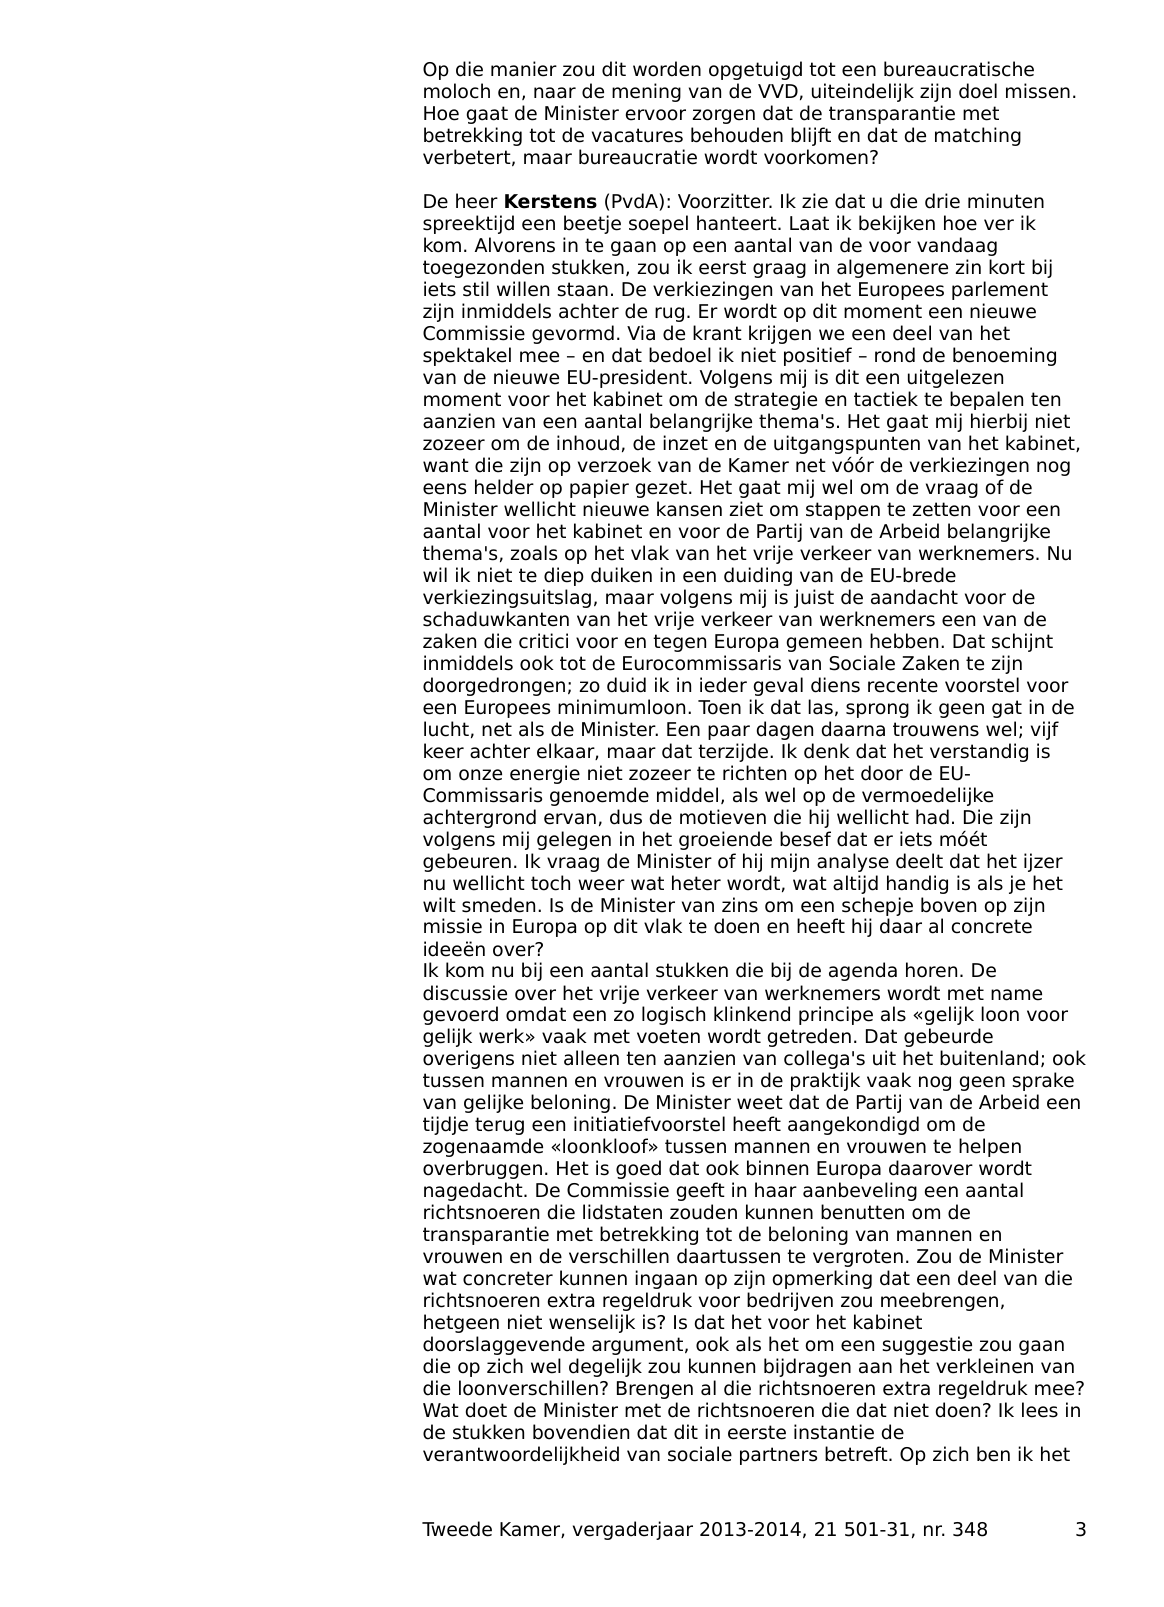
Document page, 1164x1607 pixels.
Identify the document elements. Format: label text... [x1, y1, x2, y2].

text Ik kom nu bij een aantal stukken die bij de agenda horen. De discussie over het vrije verkeer van werknemers wordt met name gevoerd omdat een zo logisch klinkend principe als «gelijk loon voor gelijk werk» vaak met voeten wordt getreden. Dat gebeurde overigens niet alleen ten aanzien van collega's uit het buitenland; ook tussen mannen en vrouwen is er in de praktijk vaak nog geen sprake van gelijke beloning. De Minister weet dat de Partij van de Arbeid een tijdje terug een initiatiefvoorstel heeft aangekondigd om de zogenaamde «loonkloof» tussen mannen en vrouwen te helpen overbruggen. Het is goed dat ook binnen Europa daarover wordt nagedacht. De Commissie geeft in haar aanbeveling een aantal richtsnoeren die lidstaten zouden kunnen benutten om de transparantie met betrekking tot de beloning van mannen en vrouwen en de verschillen daartussen te vergroten. Zou de Minister wat concreter kunnen ingaan op zijn opmerking dat een deel van die richtsnoeren extra regeldruk voor bedrijven zou meebrengen, hetgeen niet wenselijk is? Is dat het voor het kabinet doorslaggevende argument, ook als het om een suggestie zou gaan die op zich wel degelijk zou kunnen bijdragen aan het verkleinen van die loonverschillen? Brengen al die richtsnoeren extra regeldruk mee? Wat doet de Minister met de richtsnoeren die dat niet doen? Ik lees in de stukken bovendien dat dit in eerste instantie de verantwoordelijkheid van sociale partners betreft. Op zich ben ik het [422, 960, 1087, 1466]
text Op die manier zou dit worden opgetuigd tot een bureaucratische moloch en, naar de mening van de VVD, uiteindelijk zijn doel missen. Hoe gaat de Minister ervoor zorgen dat de transparantie met betrekking tot de vacatures behouden blijft en dat de matching verbetert, maar bureaucratie wordt voorkomen? [422, 59, 1087, 169]
text De heer Kerstens (PvdA): Voorzitter. Ik zie dat u die drie minuten spreektijd een beetje soepel hanteert. Laat ik bekijken hoe ver ik kom. Alvorens in te gaan op een aantal van de voor vandaag toegezonden stukken, zou ik eerst graag in algemenere zin kort bij iets stil willen staan. De verkiezingen van het Europees parlement zijn inmiddels achter de rug. Er wordt op dit moment een nieuwe Commissie gevormd. Via de krant krijgen we een deel van het spektakel mee – en dat bedoel ik niet positief – rond de benoeming van de nieuwe EU-president. Volgens mij is dit een uitgelezen moment voor het kabinet om de strategie en tactiek te bepalen ten aanzien van een aantal belangrijke thema's. Het gaat mij hierbij niet zozeer om de inhoud, de inzet en de uitgangspunten van het kabinet, want die zijn op verzoek van de Kamer net vóór de verkiezingen nog eens helder op papier gezet. Het gaat mij wel om de vraag of de Minister wellicht nieuwe kansen ziet om stappen te zetten voor een aantal voor het kabinet en voor de Partij van de Arbeid belangrijke thema's, zoals op het vlak van het vrije verkeer van werknemers. Nu wil ik niet te diep duiken in een duiding van de EU-brede verkiezingsuitslag, maar volgens mij is juist de aandacht voor de schaduwkanten van het vrije verkeer van werknemers een van de zaken die critici voor en tegen Europa gemeen hebben. Dat schijnt inmiddels ook tot de Eurocommissaris van Sociale Zaken te zijn doorgedrongen; zo duid ik in ieder geval diens recente voorstel voor een Europees minimumloon. Toen ik dat las, sprong ik geen gat in de lucht, net als de Minister. Een paar dagen daarna trouwens wel; vijf keer achter elkaar, maar dat terzijde. Ik denk dat het verstandig is om onze energie niet zozeer te richten op het door de EU-Commissaris genoemde middel, als wel op de vermoedelijke achtergrond ervan, dus de motieven die hij wellicht had. Die zijn volgens mij gelegen in het groeiende besef dat er iets móét gebeuren. Ik vraag de Minister of hij mijn analyse deelt dat het ijzer nu wellicht toch weer wat heter wordt, wat altijd handig is als je het wilt smeden. Is de Minister van zins om een schepje boven op zijn missie in Europa op dit vlak te doen en heeft hij daar al concrete ideeën over? [422, 191, 1087, 960]
